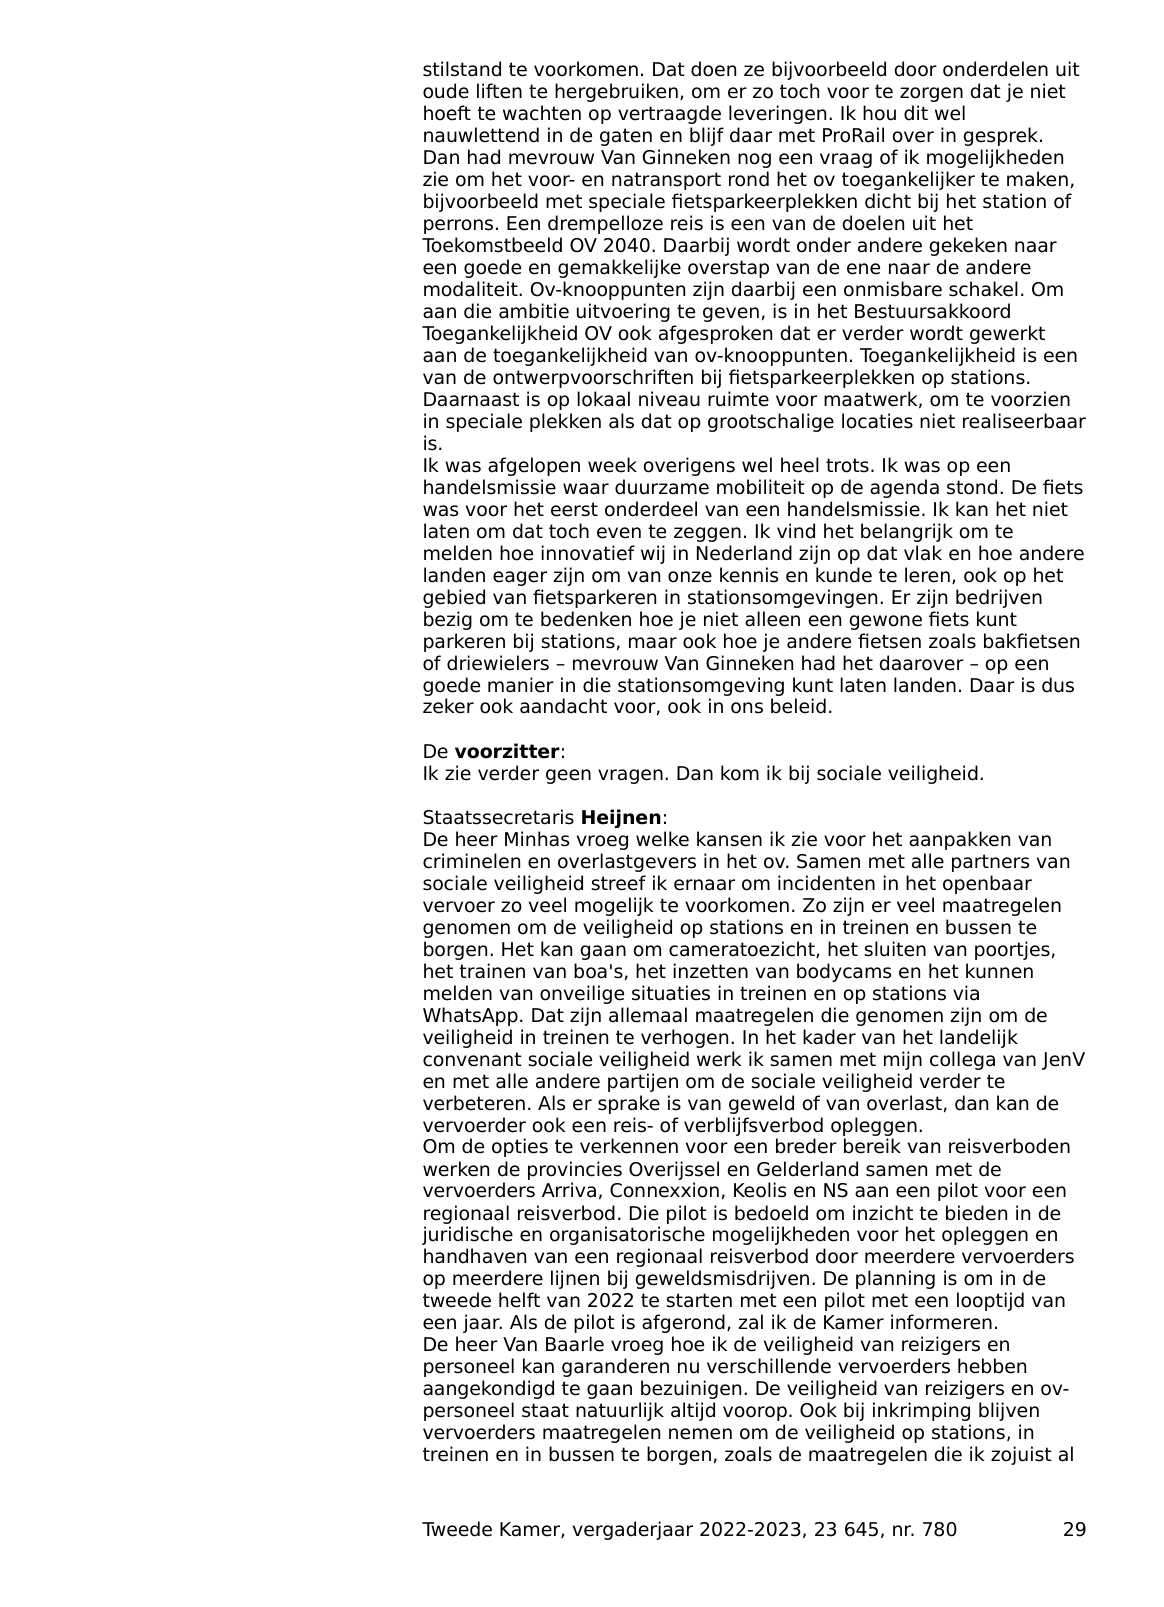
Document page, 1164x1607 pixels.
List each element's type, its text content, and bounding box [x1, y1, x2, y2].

text De heer Van Baarle vroeg hoe ik de veiligheid van reizigers en personeel kan garanderen nu verschillende vervoerders hebben aangekondigd te gaan bezuinigen. De veiligheid van reizigers en ov-personeel staat natuurlijk altijd voorop. Ook bij inkrimping blijven vervoerders maatregelen nemen om de veiligheid op stations, in treinen en in bussen te borgen, zoals de maatregelen die ik zojuist al [422, 1334, 1087, 1466]
text De heer Minhas vroeg welke kansen ik zie voor het aanpakken van criminelen en overlastgevers in het ov. Samen met alle partners van sociale veiligheid streef ik ernaar om incidenten in het openbaar vervoer zo veel mogelijk te voorkomen. Zo zijn er veel maatregelen genomen om de veiligheid op stations en in treinen en bussen te borgen. Het kan gaan om cameratoezicht, het sluiten van poortjes, het trainen van boa's, het inzetten van bodycams en het kunnen melden van onveilige situaties in treinen en op stations via WhatsApp. Dat zijn allemaal maatregelen die genomen zijn om de veiligheid in treinen te verhogen. In het kader van het landelijk convenant sociale veiligheid werk ik samen met mijn collega van JenV en met alle andere partijen om de sociale veiligheid verder te verbeteren. Als er sprake is van geweld of van overlast, dan kan de vervoerder ook een reis- of verblijfsverbod opleggen. [422, 829, 1087, 1136]
text Dan had mevrouw Van Ginneken nog een vraag of ik mogelijkheden zie om het voor- en natransport rond het ov toegankelijker te maken, bijvoorbeeld met speciale fietsparkeerplekken dicht bij het station of perrons. Een drempelloze reis is een van de doelen uit het Toekomstbeeld OV 2040. Daarbij wordt onder andere gekeken naar een goede en gemakkelijke overstap van de ene naar de andere modaliteit. Ov-knooppunten zijn daarbij een onmisbare schakel. Om aan die ambitie uitvoering te geven, is in het Bestuursakkoord Toegankelijkheid OV ook afgesproken dat er verder wordt gewerkt aan de toegankelijkheid van ov-knooppunten. Toegankelijkheid is een van de ontwerpvoorschriften bij fietsparkeerplekken op stations. Daarnaast is op lokaal niveau ruimte voor maatwerk, om te voorzien in speciale plekken als dat op grootschalige locaties niet realiseerbaar is. [422, 147, 1087, 455]
text Ik zie verder geen vragen. Dan kom ik bij sociale veiligheid. [422, 763, 1087, 784]
text Om de opties te verkennen voor een breder bereik van reisverboden werken de provincies Overijssel en Gelderland samen met de vervoerders Arriva, Connexxion, Keolis en NS aan een pilot voor een regionaal reisverbod. Die pilot is bedoeld om inzicht te bieden in de juridische en organisatorische mogelijkheden voor het opleggen en handhaven van een regionaal reisverbod door meerdere vervoerders op meerdere lijnen bij geweldsmisdrijven. De planning is om in de tweede helft van 2022 te starten met een pilot met een looptijd van een jaar. Als de pilot is afgerond, zal ik de Kamer informeren. [422, 1136, 1087, 1334]
text stilstand te voorkomen. Dat doen ze bijvoorbeeld door onderdelen uit oude liften te hergebruiken, om er zo toch voor te zorgen dat je niet hoeft te wachten op vertraagde leveringen. Ik hou dit wel nauwlettend in de gaten en blijf daar met ProRail over in gesprek. [422, 59, 1087, 147]
text Staatssecretaris Heijnen: [422, 807, 1087, 829]
text Ik was afgelopen week overigens wel heel trots. Ik was op een handelsmissie waar duurzame mobiliteit op de agenda stond. De fiets was voor het eerst onderdeel van een handelsmissie. Ik kan het niet laten om dat toch even te zeggen. Ik vind het belangrijk om te melden hoe innovatief wij in Nederland zijn op dat vlak en hoe andere landen eager zijn om van onze kennis en kunde te leren, ook op het gebied van fietsparkeren in stationsomgevingen. Er zijn bedrijven bezig om te bedenken hoe je niet alleen een gewone fiets kunt parkeren bij stations, maar ook hoe je andere fietsen zoals bakfietsen of driewielers – mevrouw Van Ginneken had het daarover – op een goede manier in die stationsomgeving kunt laten landen. Daar is dus zeker ook aandacht voor, ook in ons beleid. [422, 455, 1087, 718]
text De voorzitter: [422, 741, 1087, 763]
